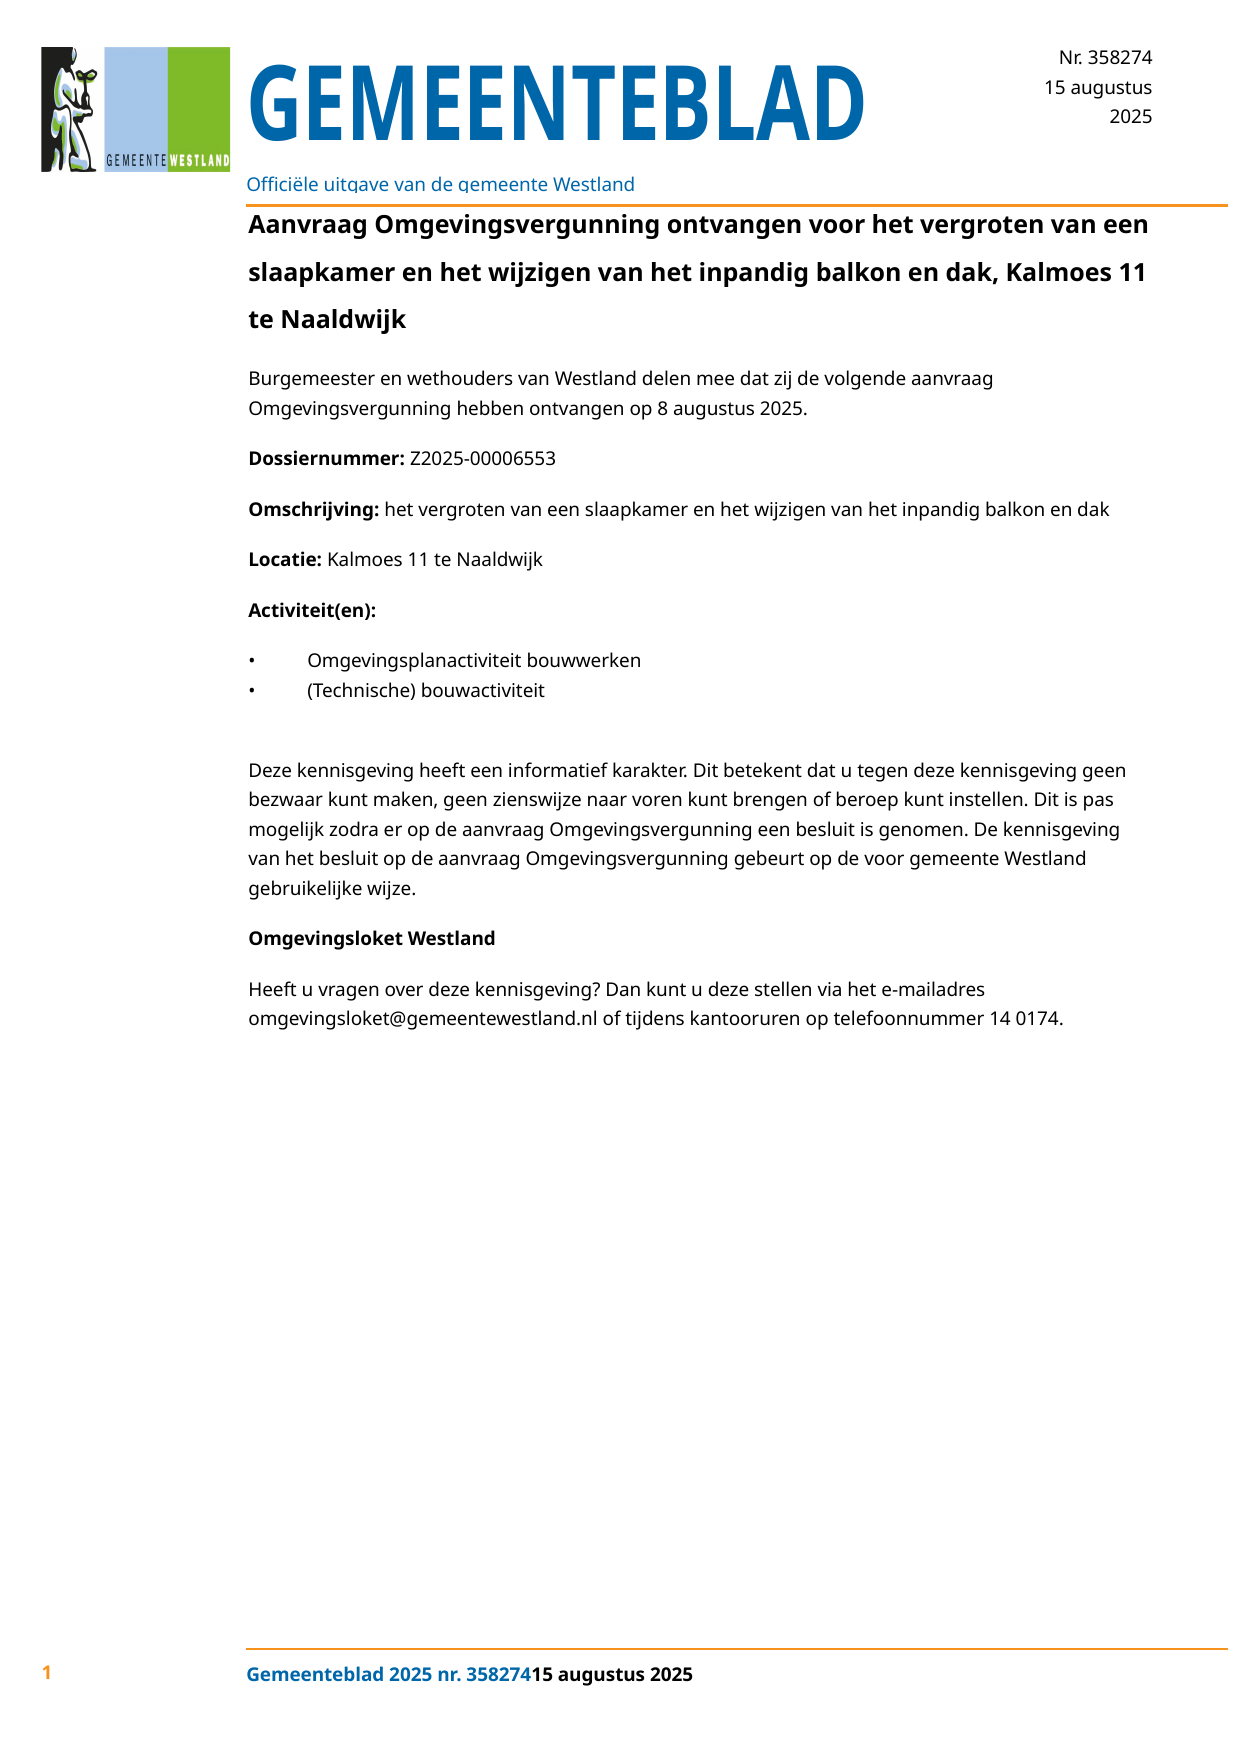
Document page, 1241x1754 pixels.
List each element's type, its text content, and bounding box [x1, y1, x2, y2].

text Activiteit(en): [248, 597, 1152, 622]
text Heeft u vragen over deze kennisgeving? Dan kunt u deze stellen via het e-mailadres omgevingsloket@gemeentewestland.nl of tijdens kantooruren op telefoonnummer 14 0174. [248, 976, 1152, 1031]
picture [41, 47, 231, 172]
text Aanvraag Omgevingsvergunning ontvangen voor het vergroten van een slaapkamer en het wijzigen van het inpandig balkon en dak, Kalmoes 11 te Naaldwijk [248, 207, 1152, 336]
list (Technische) bouwactiviteit [248, 677, 1152, 702]
text Locatie: Kalmoes 11 te Naaldwijk [248, 546, 1152, 572]
text Deze kennisgeving heeft een informatief karakter. Dit betekent dat u tegen deze kennisgeving geen bezwaar kunt maken, geen zienswijze naar voren kunt brengen of beroep kunt instellen. Dit is pas mogelijk zodra er op de aanvraag Omgevingsvergunning een besluit is genomen. De kennisgeving van het besluit op de aanvraag Omgevingsvergunning gebeurt op de voor gemeente Westland gebruikelijke wijze. [248, 757, 1152, 901]
text Dossiernummer: Z2025-00006553 [248, 446, 1152, 471]
text Omgevingsloket Westland [248, 926, 1152, 951]
list Omgevingsplanactiviteit bouwwerken [248, 647, 1152, 673]
text Burgemeester en wethouders van Westland delen mee dat zij de volgende aanvraag Omgevingsvergunning hebben ontvangen op 8 augustus 2025. [248, 366, 1152, 421]
text Omschrijving: het vergroten van een slaapkamer en het wijzigen van het inpandig balkon en dak [248, 496, 1152, 522]
